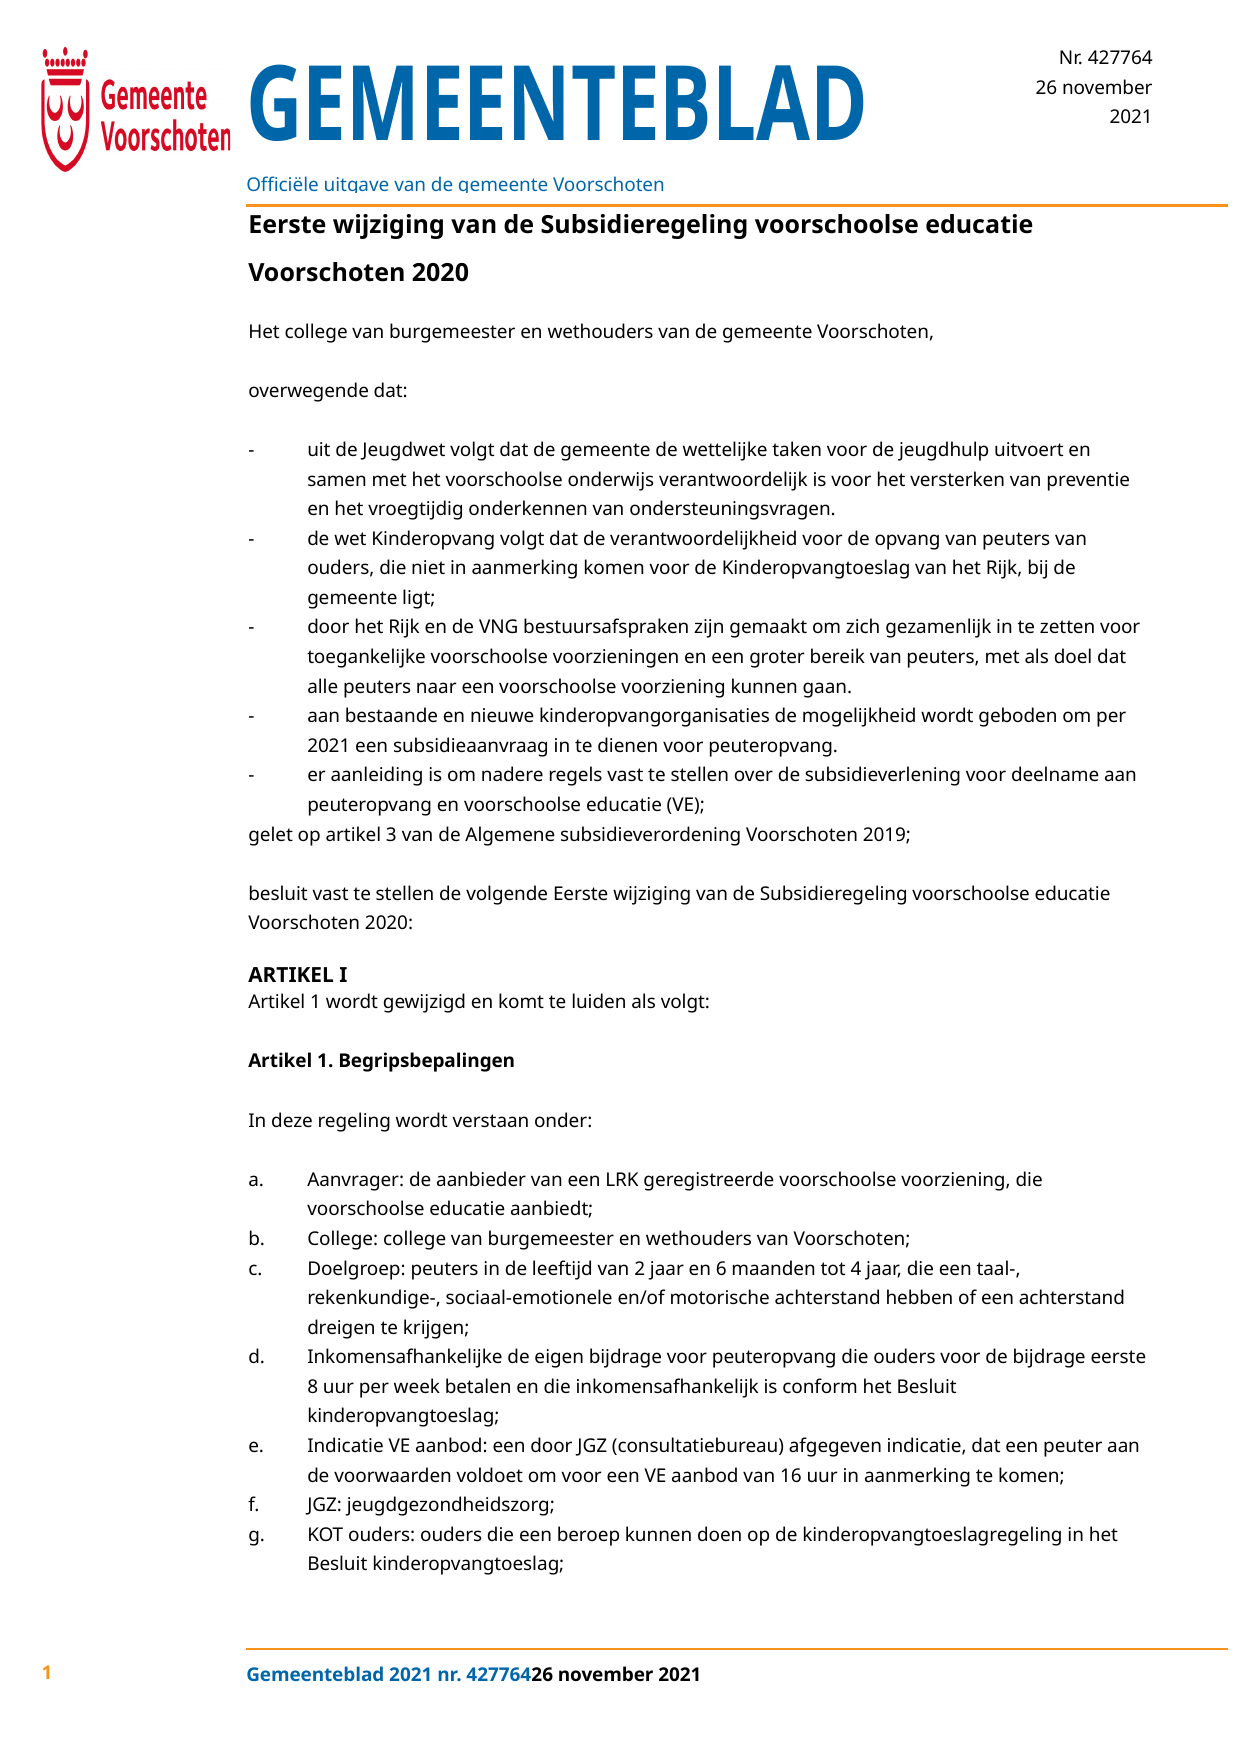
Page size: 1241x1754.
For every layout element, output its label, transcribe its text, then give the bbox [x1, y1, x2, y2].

list College: college van burgemeester en wethouders van Voorschoten; [248, 1225, 1152, 1251]
list Indicatie VE aanbod: een door JGZ (consultatiebureau) afgegeven indicatie, dat een peuter aan de voorwaarden voldoet om voor een VE aanbod van 16 uur in aanmerking te komen; [248, 1432, 1152, 1487]
text In deze regeling wordt verstaan onder: [248, 1107, 1152, 1132]
text Artikel 1 wordt gewijzigd en komt te luiden als volgt: [248, 988, 1152, 1014]
list KOT ouders: ouders die een beroep kunnen doen op de kinderopvangtoeslagregeling in het Besluit kinderopvangtoeslag; [248, 1521, 1152, 1576]
list door het Rijk en de VNG bestuursafspraken zijn gemaakt om zich gezamenlijk in te zetten voor toegankelijke voorschoolse voorzieningen en een groter bereik van peuters, met als doel dat alle peuters naar een voorschoolse voorziening kunnen gaan. [248, 614, 1152, 699]
text Het college van burgemeester en wethouders van de gemeente Voorschoten, [248, 318, 1152, 344]
text Artikel 1. Begripsbepalingen [248, 1048, 1152, 1073]
text gelet op artikel 3 van de Algemene subsidieverordening Voorschoten 2019; [248, 821, 1152, 847]
list Inkomensafhankelijke de eigen bijdrage voor peuteropvang die ouders voor de bijdrage eerste 8 uur per week betalen en die inkomensafhankelijk is conform het Besluit kinderopvangtoeslag; [248, 1343, 1152, 1428]
list JGZ: jeugdgezondheidszorg; [248, 1491, 1152, 1517]
list uit de Jeugdwet volgt dat de gemeente de wettelijke taken voor de jeugdhulp uitvoert en samen met het voorschoolse onderwijs verantwoordelijk is voor het versterken van preventie en het vroegtijdig onderkennen van ondersteuningsvragen. [248, 436, 1152, 521]
picture [41, 47, 231, 172]
text ARTIKEL I [248, 960, 1152, 988]
text Eerste wijziging van de Subsidieregeling voorschoolse educatie Voorschoten 2020 [248, 207, 1152, 288]
text overwegende dat: [248, 377, 1152, 403]
list Doelgroep: peuters in de leeftijd van 2 jaar en 6 maanden tot 4 jaar, die een taal-, rekenkundige-, sociaal-emotionele en/of motorische achterstand hebben of een achterstand dreigen te krijgen; [248, 1255, 1152, 1339]
text besluit vast te stellen de volgende Eerste wijziging van de Subsidieregeling voorschoolse educatie Voorschoten 2020: [248, 880, 1152, 935]
list er aanleiding is om nadere regels vast te stellen over de subsidieverlening voor deelname aan peuteropvang en voorschoolse educatie (VE); [248, 762, 1152, 817]
list de wet Kinderopvang volgt dat de verantwoordelijkheid voor de opvang van peuters van ouders, die niet in aanmerking komen voor de Kinderopvangtoeslag van het Rijk, bij de gemeente ligt; [248, 525, 1152, 610]
list aan bestaande en nieuwe kinderopvangorganisaties de mogelijkheid wordt geboden om per 2021 een subsidieaanvraag in te dienen voor peuteropvang. [248, 702, 1152, 758]
list Aanvrager: de aanbieder van een LRK geregistreerde voorschoolse voorziening, die voorschoolse educatie aanbiedt; [248, 1166, 1152, 1221]
